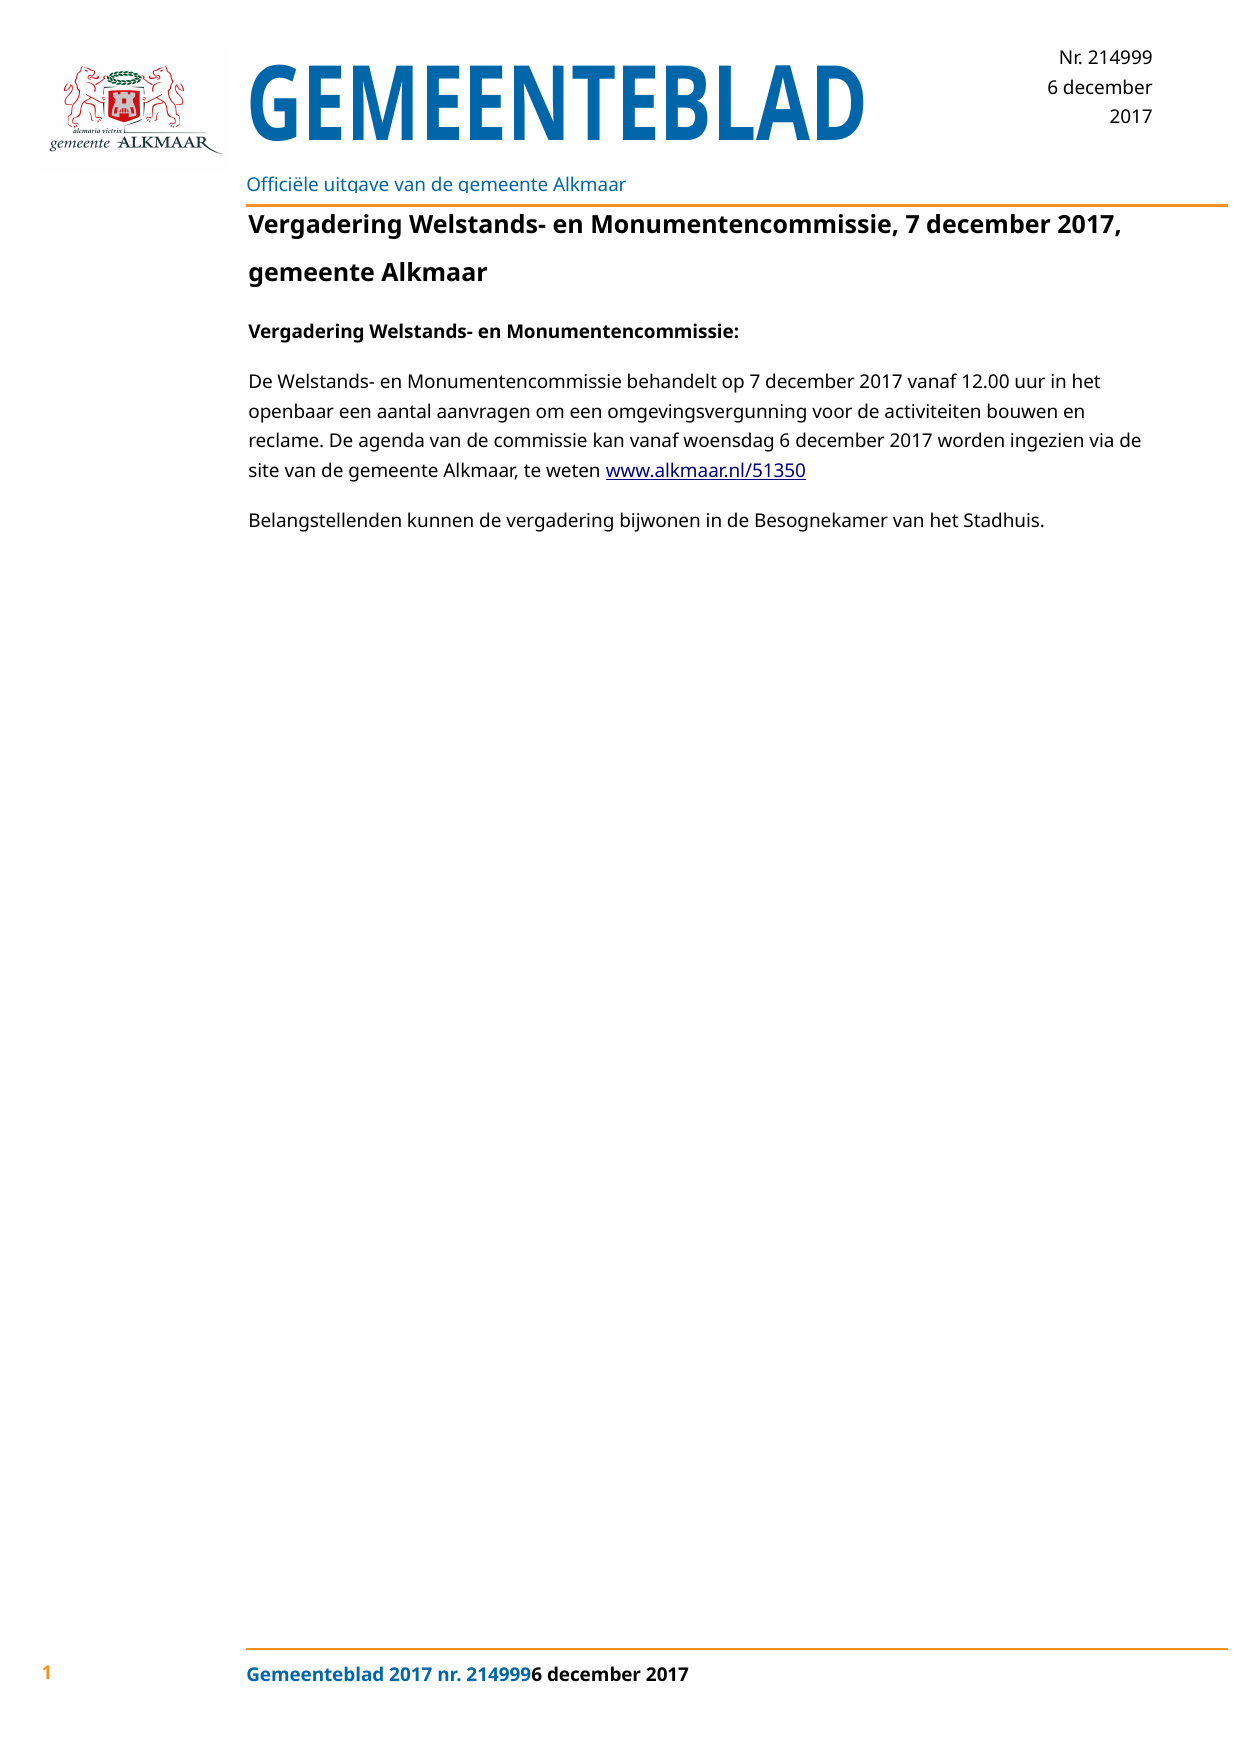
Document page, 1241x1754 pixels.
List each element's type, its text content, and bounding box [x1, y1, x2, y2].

text Belangstellenden kunnen de vergadering bijwonen in de Besognekamer van het Stadhuis. [248, 507, 1152, 533]
text Vergadering Welstands- en Monumentencommissie: [248, 318, 1152, 344]
text De Welstands- en Monumentencommissie behandelt op 7 december 2017 vanaf 12.00 uur in het openbaar een aantal aanvragen om een omgevingsvergunning voor de activiteiten bouwen en reclame. De agenda van de commissie kan vanaf woensdag 6 december 2017 worden ingezien via de site van de gemeente Alkmaar, te weten www.alkmaar.nl/51350 [248, 368, 1152, 483]
text Vergadering Welstands- en Monumentencommissie, 7 december 2017, gemeente Alkmaar [248, 207, 1152, 288]
picture [41, 47, 231, 172]
